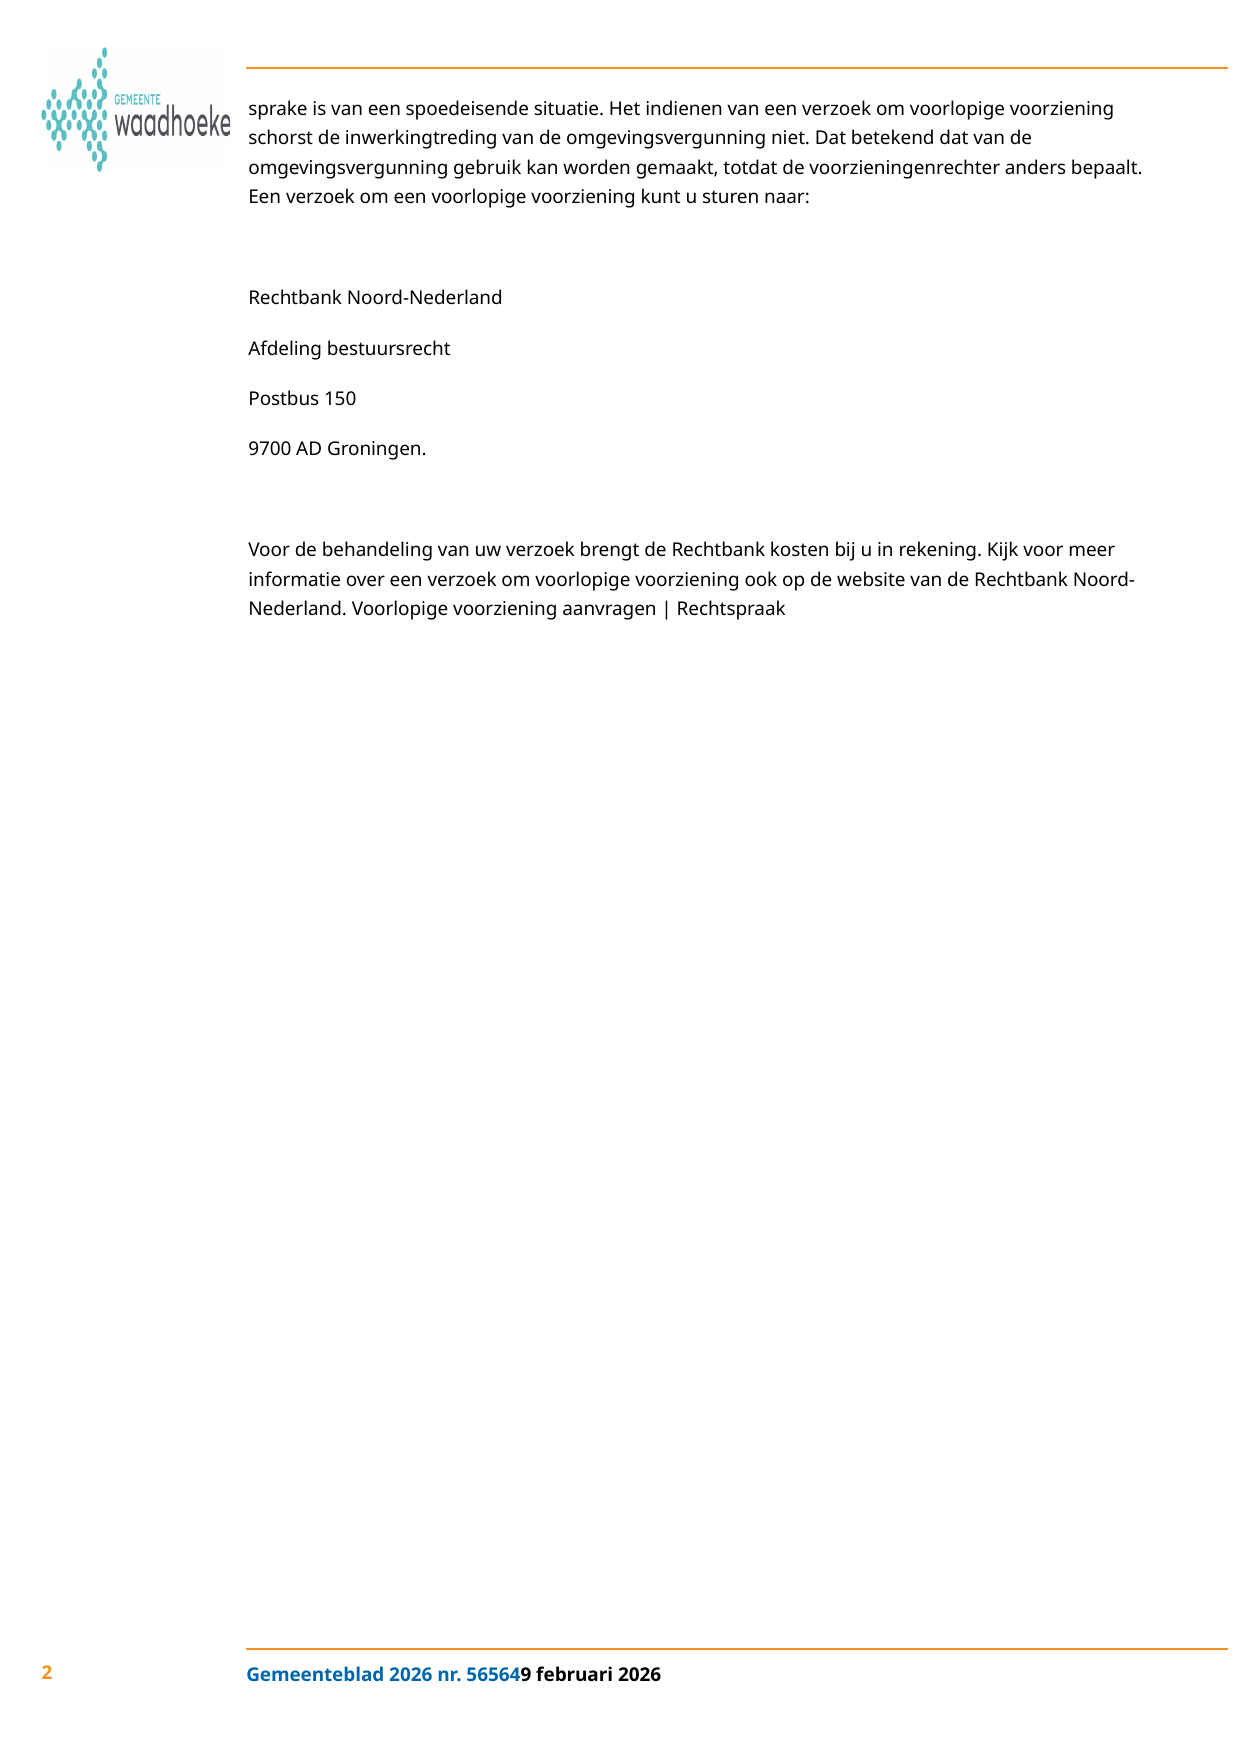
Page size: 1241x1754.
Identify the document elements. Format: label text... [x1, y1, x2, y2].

text Rechtbank Noord-Nederland [248, 284, 1152, 310]
text sprake is van een spoedeisende situatie. Het indienen van een verzoek om voorlopige voorziening schorst de inwerkingtreding van de omgevingsvergunning niet. Dat betekend dat van de omgevingsvergunning gebruik kan worden gemaakt, totdat de voorzieningenrechter anders bepaalt. Een verzoek om een voorlopige voorziening kunt u sturen naar: [248, 95, 1152, 209]
text 9700 AD Groningen. [248, 436, 1152, 461]
text Afdeling bestuursrecht [248, 335, 1152, 361]
picture [41, 47, 231, 172]
text Voor de behandeling van uw verzoek brengt de Rechtbank kosten bij u in rekening. Kijk voor meer informatie over een verzoek om voorlopige voorziening ook op de website van de Rechtbank Noord-Nederland. Voorlopige voorziening aanvragen | Rechtspraak [248, 536, 1152, 621]
text Postbus 150 [248, 385, 1152, 411]
